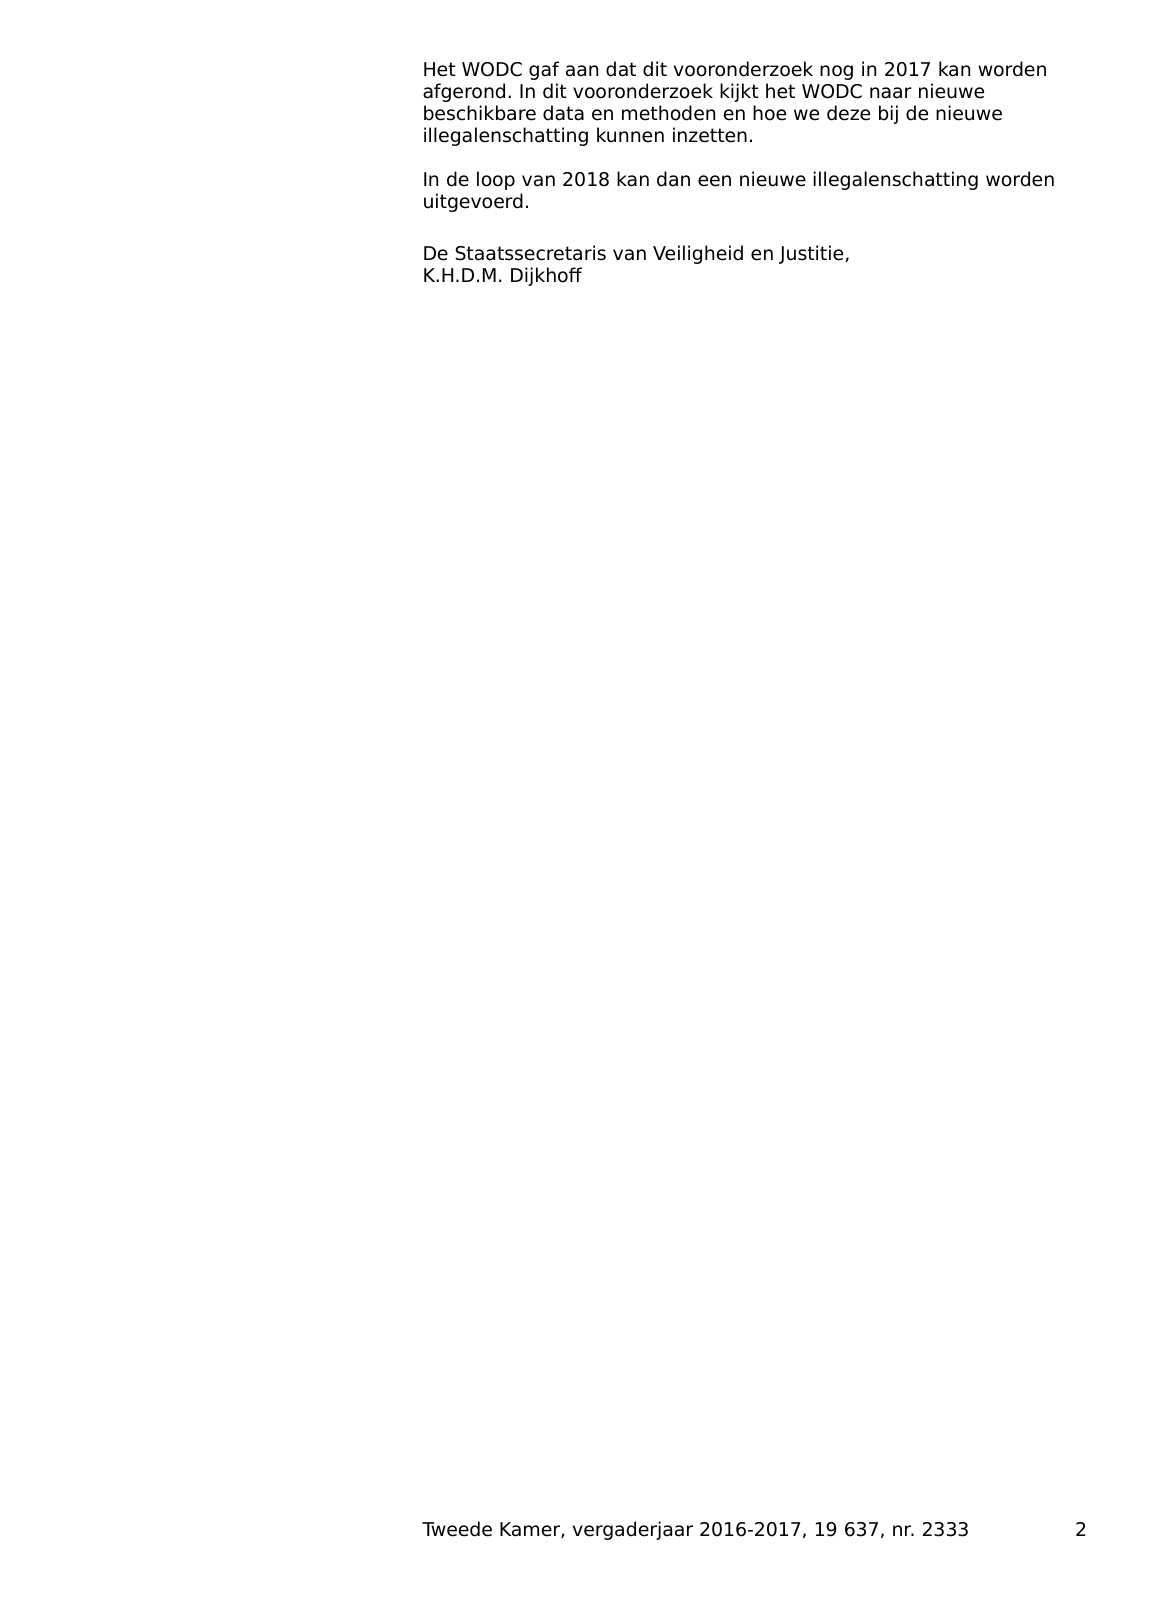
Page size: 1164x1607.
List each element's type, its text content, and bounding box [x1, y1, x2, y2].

text De Staatssecretaris van Veiligheid en Justitie, K.H.D.M. Dijkhoff [422, 243, 1087, 287]
text Het WODC gaf aan dat dit vooronderzoek nog in 2017 kan worden afgerond. In dit vooronderzoek kijkt het WODC naar nieuwe beschikbare data en methoden en hoe we deze bij de nieuwe illegalenschatting kunnen inzetten. [422, 59, 1087, 147]
text In de loop van 2018 kan dan een nieuwe illegalenschatting worden uitgevoerd. [422, 169, 1087, 213]
